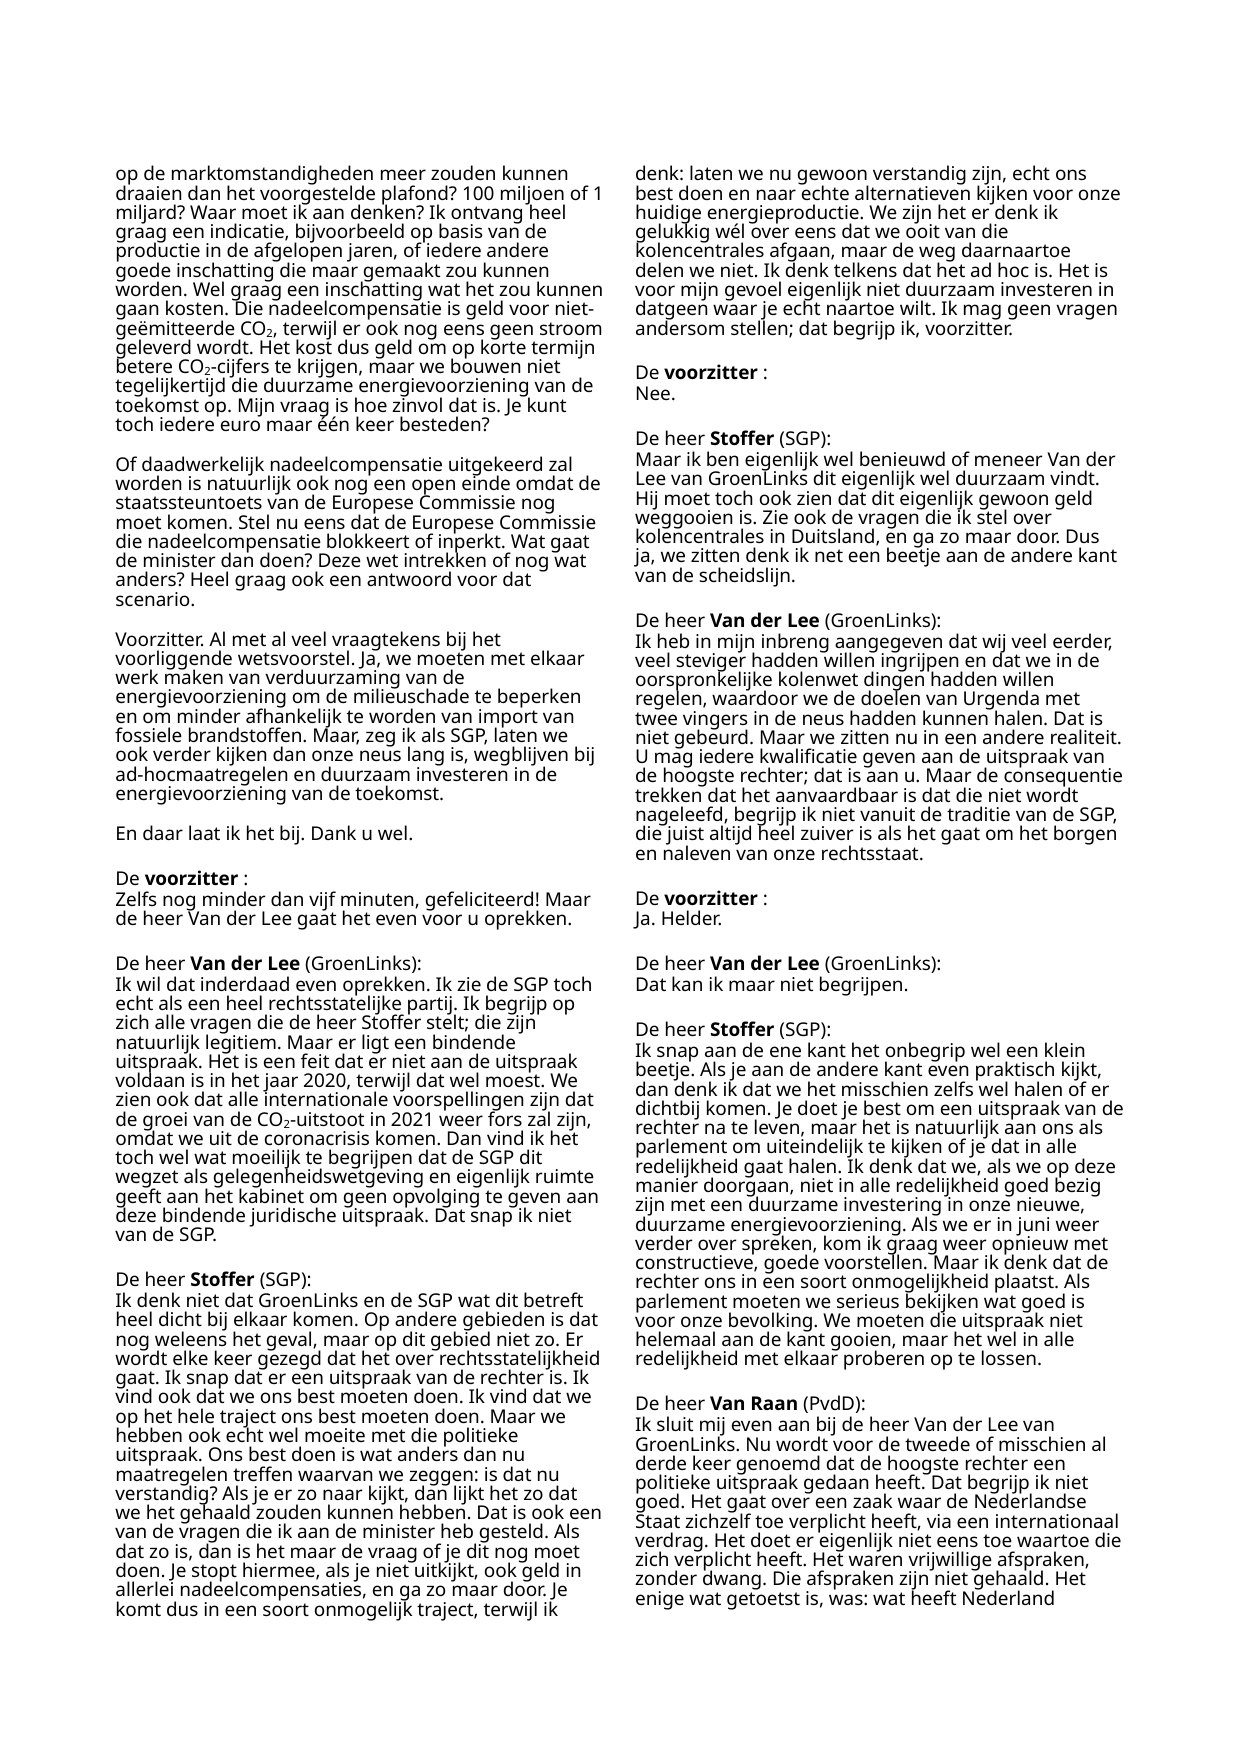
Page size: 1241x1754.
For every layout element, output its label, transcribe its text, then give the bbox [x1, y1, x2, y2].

text Ik heb in mijn inbreng aangegeven dat wij veel eerder, veel steviger hadden willen ingrijpen en dat we in de oorspronkelijke kolenwet dingen hadden willen regelen, waardoor we de doelen van Urgenda met twee vingers in de neus hadden kunnen halen. Dat is niet gebeurd. Maar we zitten nu in een andere realiteit. U mag iedere kwalificatie geven aan de uitspraak van de hoogste rechter; dat is aan u. Maar de consequentie trekken dat het aanvaardbaar is dat die niet wordt nageleefd, begrijp ik niet vanuit de traditie van de SGP, die juist altijd heel zuiver is als het gaat om het borgen en naleven van onze rechtsstaat. [635, 633, 1125, 864]
text De heer Stoffer (SGP): [115, 1266, 605, 1292]
text De heer Stoffer (SGP): [635, 425, 1125, 451]
text Dat kan ik maar niet begrijpen. [635, 976, 1125, 996]
text De heer Van Raan (PvdD): [635, 1391, 1125, 1416]
text Nee. [635, 385, 1125, 404]
text De heer Van der Lee (GroenLinks): [115, 950, 605, 976]
text De voorzitter : [115, 865, 605, 891]
text De heer Van der Lee (GroenLinks): [635, 607, 1125, 633]
text Ik sluit mij even aan bij de heer Van der Lee van GroenLinks. Nu wordt voor de tweede of misschien al derde keer genoemd dat de hoogste rechter een politieke uitspraak gedaan heeft. Dat begrijp ik niet goed. Het gaat over een zaak waar de Nederlandse Staat zichzelf toe verplicht heeft, via een internationaal verdrag. Het doet er eigenlijk niet eens toe waartoe die zich verplicht heeft. Het waren vrijwillige afspraken, zonder dwang. Die afspraken zijn niet gehaald. Het enige wat getoetst is, was: wat heeft Nederland [635, 1416, 1125, 1609]
text Voorzitter. Al met al veel vraagtekens bij het voorliggende wetsvoorstel. Ja, we moeten met elkaar werk maken van verduurzaming van de energievoorziening om de milieuschade te beperken en om minder afhankelijk te worden van import van fossiele brandstoffen. Maar, zeg ik als SGP, laten we ook verder kijken dan onze neus lang is, wegblijven bij ad-hocmaatregelen en duurzaam investeren in de energievoorziening van de toekomst. [115, 631, 605, 804]
text op de marktomstandigheden meer zouden kunnen draaien dan het voorgestelde plafond? 100 miljoen of 1 miljard? Waar moet ik aan denken? Ik ontvang heel graag een indicatie, bijvoorbeeld op basis van de productie in de afgelopen jaren, of iedere andere goede inschatting die maar gemaakt zou kunnen worden. Wel graag een inschatting wat het zou kunnen gaan kosten. Die nadeelcompensatie is geld voor niet-geëmitteerde CO2, terwijl er ook nog eens geen stroom geleverd wordt. Het kost dus geld om op korte termijn betere CO2-cijfers te krijgen, maar we bouwen niet tegelijkertijd die duurzame energievoorziening van de toekomst op. Mijn vraag is hoe zinvol dat is. Je kunt toch iedere euro maar één keer besteden? [115, 165, 605, 435]
text Ik snap aan de ene kant het onbegrip wel een klein beetje. Als je aan de andere kant even praktisch kijkt, dan denk ik dat we het misschien zelfs wel halen of er dichtbij komen. Je doet je best om een uitspraak van de rechter na te leven, maar het is natuurlijk aan ons als parlement om uiteindelijk te kijken of je dat in alle redelijkheid gaat halen. Ik denk dat we, als we op deze manier doorgaan, niet in alle redelijkheid goed bezig zijn met een duurzame investering in onze nieuwe, duurzame energievoorziening. Als we er in juni weer verder over spreken, kom ik graag weer opnieuw met constructieve, goede voorstellen. Maar ik denk dat de rechter ons in een soort onmogelijkheid plaatst. Als parlement moeten we serieus bekijken wat goed is voor onze bevolking. We moeten die uitspraak niet helemaal aan de kant gooien, maar het wel in alle redelijkheid met elkaar proberen op te lossen. [635, 1042, 1125, 1370]
text Ik denk niet dat GroenLinks en de SGP wat dit betreft heel dicht bij elkaar komen. Op andere gebieden is dat nog weleens het geval, maar op dit gebied niet zo. Er wordt elke keer gezegd dat het over rechtsstatelijkheid gaat. Ik snap dat er een uitspraak van de rechter is. Ik vind ook dat we ons best moeten doen. Ik vind dat we op het hele traject ons best moeten doen. Maar we hebben ook echt wel moeite met die politieke uitspraak. Ons best doen is wat anders dan nu maatregelen treffen waarvan we zeggen: is dat nu verstandig? Als je er zo naar kijkt, dan lijkt het zo dat we het gehaald zouden kunnen hebben. Dat is ook een van de vragen die ik aan de minister heb gesteld. Als dat zo is, dan is het maar de vraag of je dit nog moet doen. Je stopt hiermee, als je niet uitkijkt, ook geld in allerlei nadeelcompensaties, en ga zo maar door. Je komt dus in een soort onmogelijk traject, terwijl ik [115, 1292, 605, 1620]
text Ja. Helder. [635, 910, 1125, 930]
text denk: laten we nu gewoon verstandig zijn, echt ons best doen en naar echte alternatieven kijken voor onze huidige energieproductie. We zijn het er denk ik gelukkig wél over eens dat we ooit van die kolencentrales afgaan, maar de weg daarnaartoe delen we niet. Ik denk telkens dat het ad hoc is. Het is voor mijn gevoel eigenlijk niet duurzaam investeren in datgeen waar je echt naartoe wilt. Ik mag geen vragen andersom stellen; dat begrijp ik, voorzitter. [635, 165, 1125, 339]
text Zelfs nog minder dan vijf minuten, gefeliciteerd! Maar de heer Van der Lee gaat het even voor u oprekken. [115, 891, 605, 929]
text En daar laat ik het bij. Dank u wel. [115, 825, 605, 844]
text De heer Van der Lee (GroenLinks): [635, 951, 1125, 976]
text De heer Stoffer (SGP): [635, 1016, 1125, 1042]
text Maar ik ben eigenlijk wel benieuwd of meneer Van der Lee van GroenLinks dit eigenlijk wel duurzaam vindt. Hij moet toch ook zien dat dit eigenlijk gewoon geld weggooien is. Zie ook de vragen die ik stel over kolencentrales in Duitsland, en ga zo maar door. Dus ja, we zitten denk ik net een beetje aan de andere kant van de scheidslijn. [635, 451, 1125, 586]
text De voorzitter : [635, 359, 1125, 385]
text Of daadwerkelijk nadeelcompensatie uitgekeerd zal worden is natuurlijk ook nog een open einde omdat de staatssteuntoets van de Europese Commissie nog moet komen. Stel nu eens dat de Europese Commissie die nadeelcompensatie blokkeert of inperkt. Wat gaat de minister dan doen? Deze wet intrekken of nog wat anders? Heel graag ook een antwoord voor dat scenario. [115, 456, 605, 610]
text Ik wil dat inderdaad even oprekken. Ik zie de SGP toch echt als een heel rechtsstatelijke partij. Ik begrijp op zich alle vragen die de heer Stoffer stelt; die zijn natuurlijk legitiem. Maar er ligt een bindende uitspraak. Het is een feit dat er niet aan de uitspraak voldaan is in het jaar 2020, terwijl dat wel moest. We zien ook dat alle internationale voorspellingen zijn dat de groei van de CO2-uitstoot in 2021 weer fors zal zijn, omdat we uit de coronacrisis komen. Dan vind ik het toch wel wat moeilijk te begrijpen dat de SGP dit wegzet als gelegenheidswetgeving en eigenlijk ruimte geeft aan het kabinet om geen opvolging te geven aan deze bindende juridische uitspraak. Dat snap ik niet van de SGP. [115, 976, 605, 1246]
text De voorzitter : [635, 885, 1125, 910]
